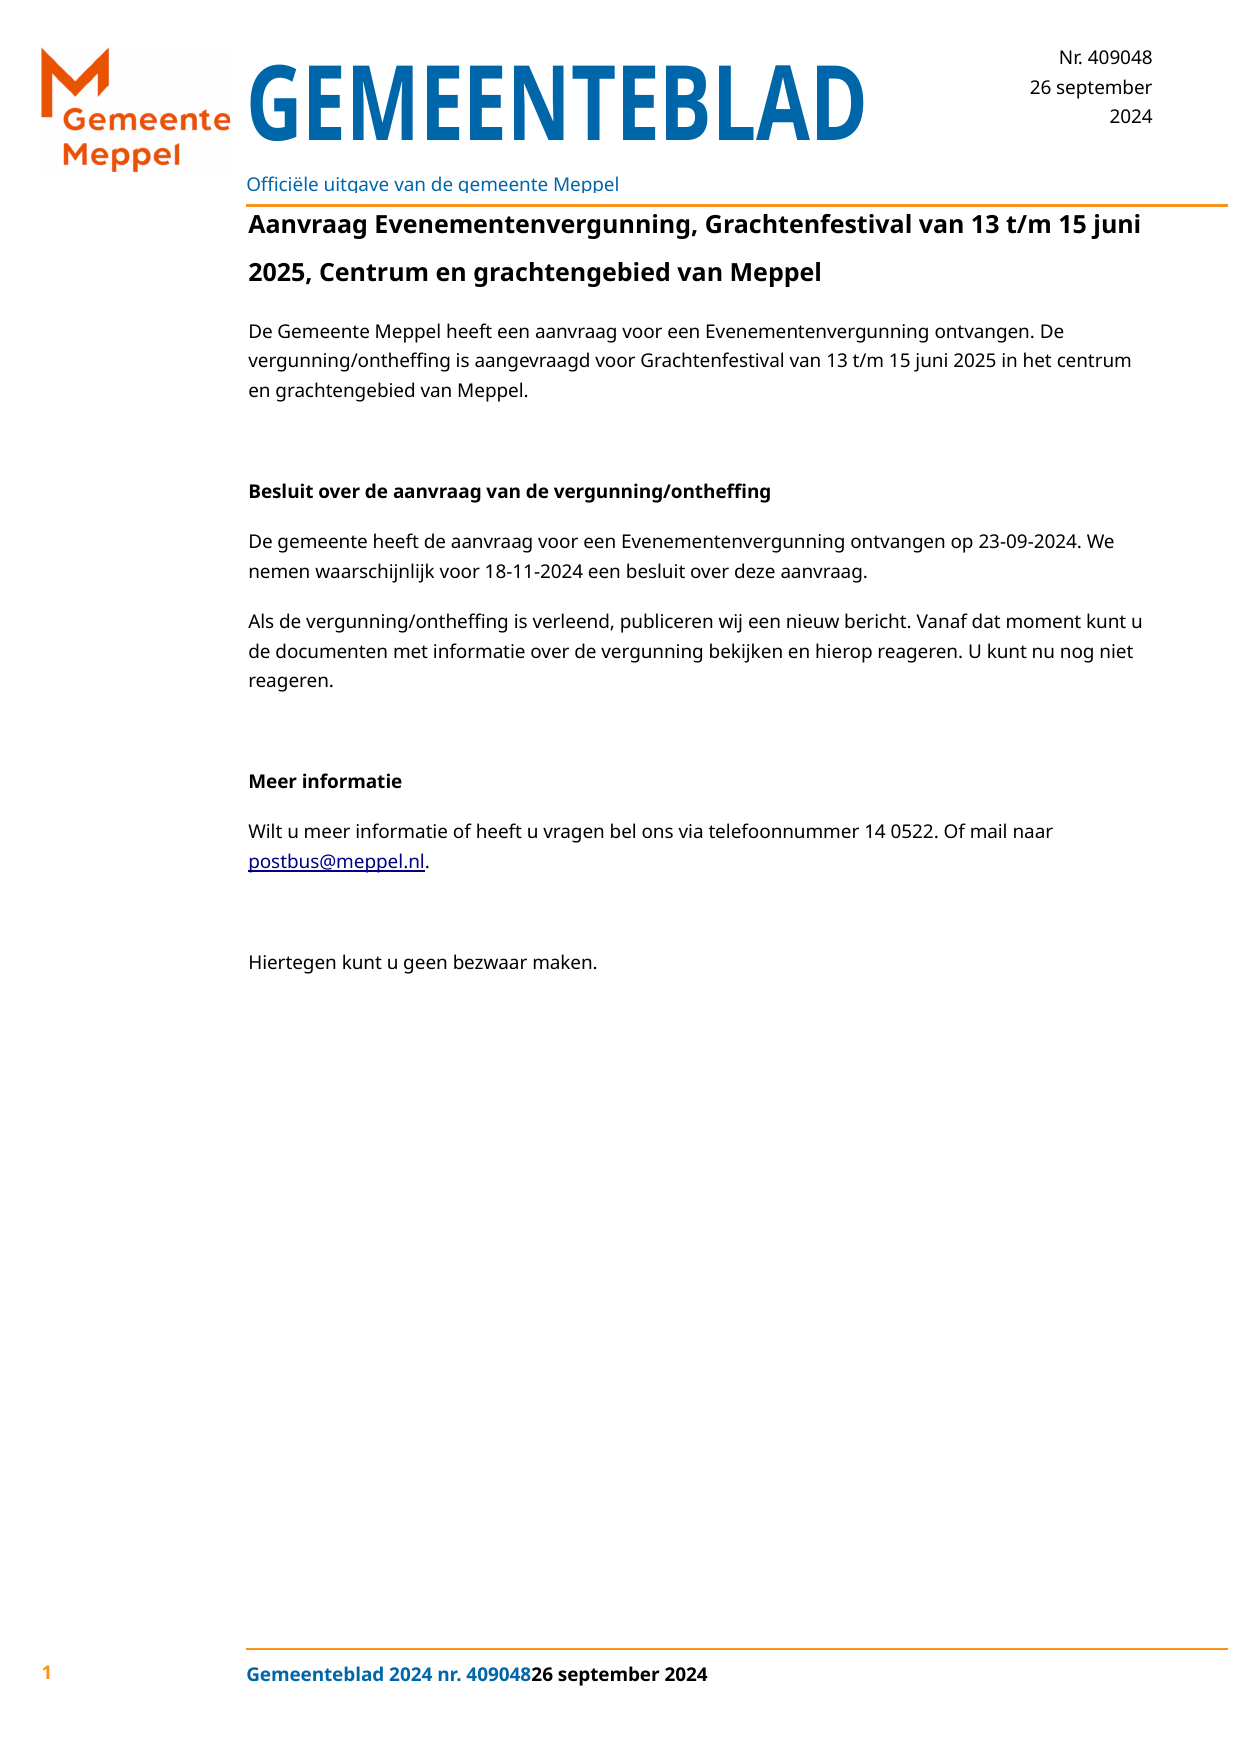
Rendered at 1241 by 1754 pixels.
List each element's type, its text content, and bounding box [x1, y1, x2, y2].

text Wilt u meer informatie of heeft u vragen bel ons via telefoonnummer 14 0522. Of mail naar postbus@meppel.nl. [248, 819, 1152, 874]
text Aanvraag Evenementenvergunning, Grachtenfestival van 13 t/m 15 juni 2025, Centrum en grachtengebied van Meppel [248, 207, 1152, 288]
text Hiertegen kunt u geen bezwaar maken. [248, 949, 1152, 975]
picture [41, 47, 231, 172]
text De Gemeente Meppel heeft een aanvraag voor een Evenementenvergunning ontvangen. De vergunning/ontheffing is aangevraagd voor Grachtenfestival van 13 t/m 15 juni 2025 in het centrum en grachtengebied van Meppel. [248, 318, 1152, 403]
text Besluit over de aanvraag van de vergunning/ontheffing [248, 478, 1152, 504]
text Meer informatie [248, 768, 1152, 794]
text Als de vergunning/ontheffing is verleend, publiceren wij een nieuw bericht. Vanaf dat moment kunt u de documenten met informatie over de vergunning bekijken en hierop reageren. U kunt nu nog niet reageren. [248, 608, 1152, 693]
text De gemeente heeft de aanvraag voor een Evenementenvergunning ontvangen op 23-09-2024. We nemen waarschijnlijk voor 18-11-2024 een besluit over deze aanvraag. [248, 528, 1152, 584]
